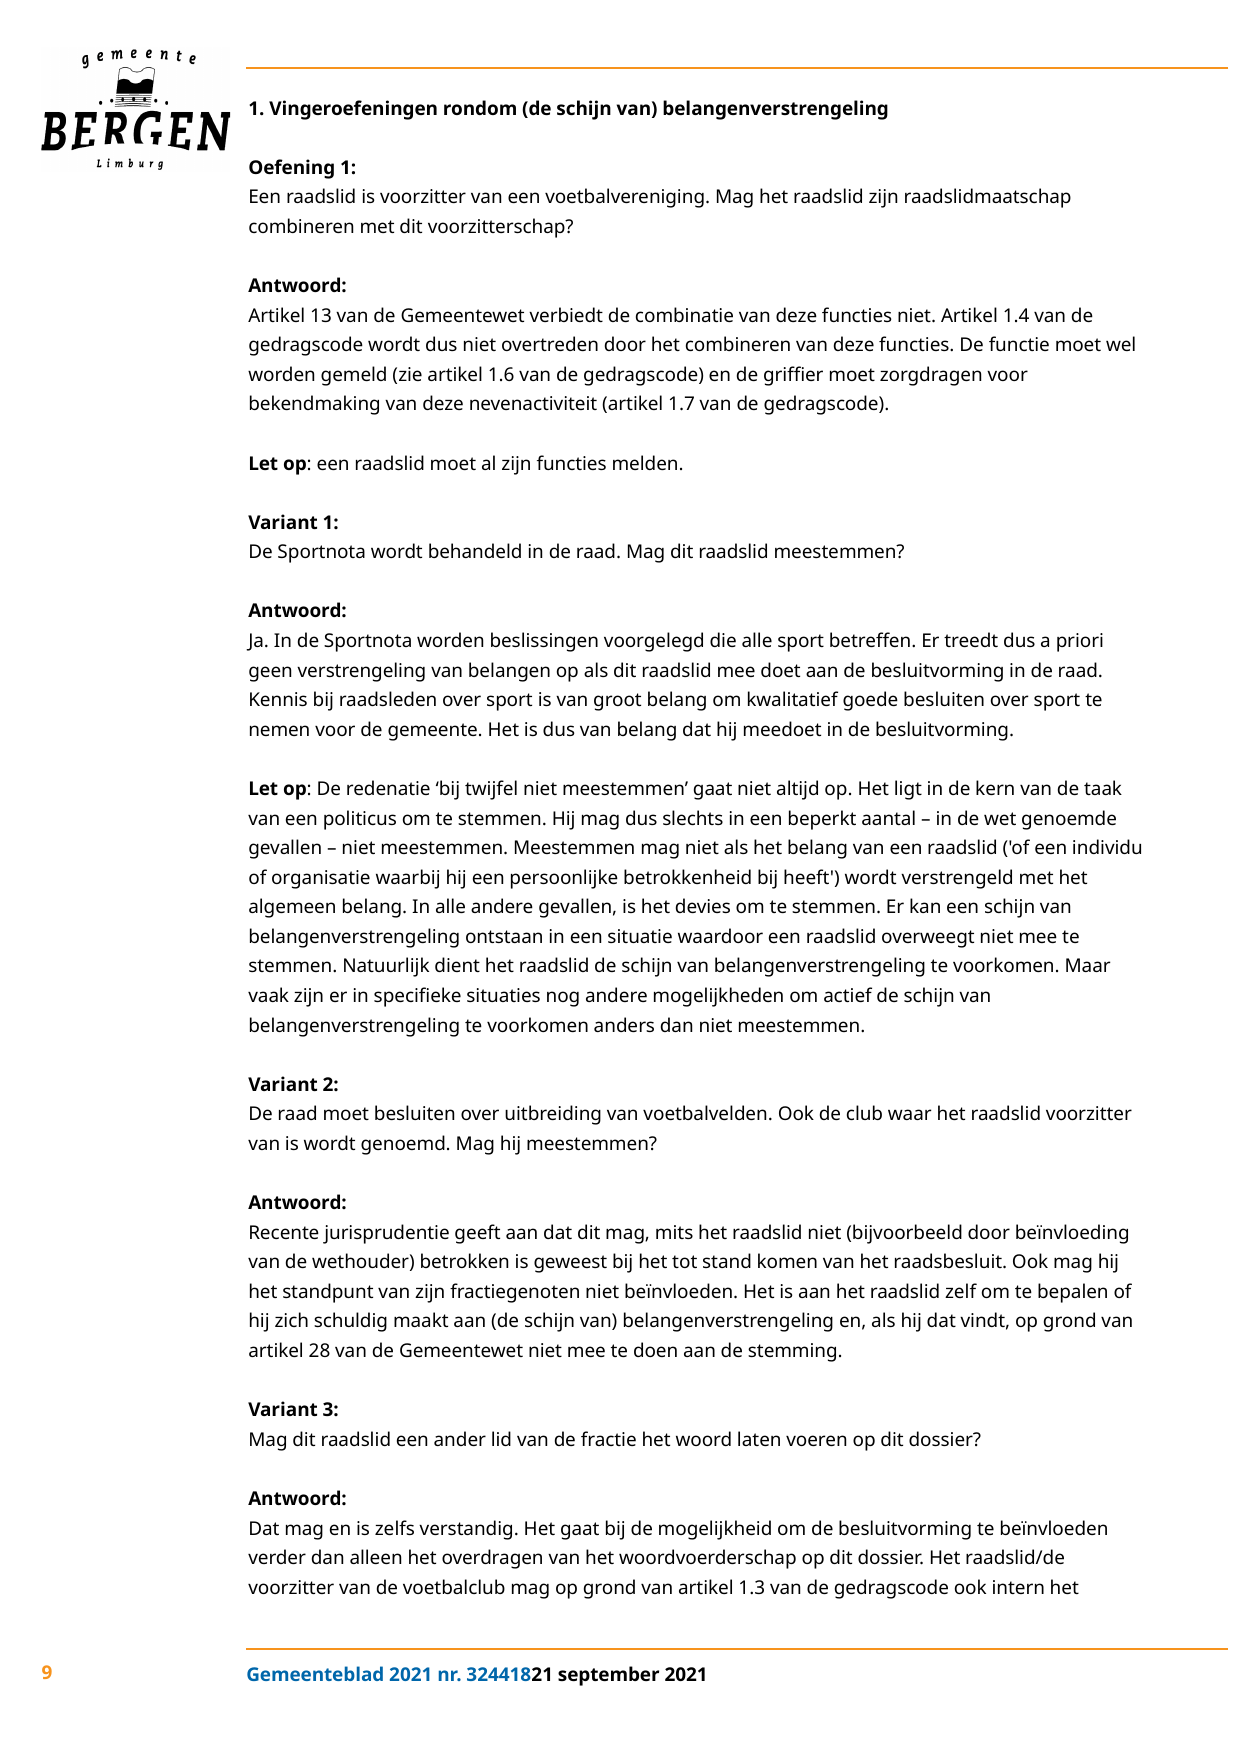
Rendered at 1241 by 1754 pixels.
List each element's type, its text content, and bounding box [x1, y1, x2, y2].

text Recente jurisprudentie geeft aan dat dit mag, mits het raadslid niet (bijvoorbeeld door beïnvloeding van de wethouder) betrokken is geweest bij het tot stand komen van het raadsbesluit. Ook mag hij het standpunt van zijn fractiegenoten niet beïnvloeden. Het is aan het raadslid zelf om te bepalen of hij zich schuldig maakt aan (de schijn van) belangenverstrengeling en, als hij dat vindt, op grond van artikel 28 van de Gemeentewet niet mee te doen aan de stemming. [248, 1219, 1152, 1363]
text Antwoord: [248, 1485, 1152, 1511]
text Variant 2: [248, 1071, 1152, 1097]
text 1. Vingeroefeningen rondom (de schijn van) belangenverstrengeling [248, 95, 1152, 121]
picture [41, 47, 231, 172]
text Let op: De redenatie ‘bij twijfel niet meestemmen’ gaat niet altijd op. Het ligt in de kern van de taak van een politicus om te stemmen. Hij mag dus slechts in een beperkt aantal – in de wet genoemde gevallen – niet meestemmen. Meestemmen mag niet als het belang van een raadslid ('of een individu of organisatie waarbij hij een persoonlijke betrokkenheid bij heeft') wordt verstrengeld met het algemeen belang. In alle andere gevallen, is het devies om te stemmen. Er kan een schijn van belangenverstrengeling ontstaan in een situatie waardoor een raadslid overweegt niet mee te stemmen. Natuurlijk dient het raadslid de schijn van belangenverstrengeling te voorkomen. Maar vaak zijn er in specifieke situaties nog andere mogelijkheden om actief de schijn van belangenverstrengeling te voorkomen anders dan niet meestemmen. [248, 775, 1152, 1038]
text De raad moet besluiten over uitbreiding van voetbalvelden. Ook de club waar het raadslid voorzitter van is wordt genoemd. Mag hij meestemmen? [248, 1101, 1152, 1156]
text Een raadslid is voorzitter van een voetbalvereniging. Mag het raadslid zijn raadslidmaatschap combineren met dit voorzitterschap? [248, 183, 1152, 239]
text Mag dit raadslid een ander lid van de fractie het woord laten voeren op dit dossier? [248, 1426, 1152, 1452]
text Antwoord: [248, 1189, 1152, 1215]
text Antwoord: [248, 272, 1152, 298]
text Variant 3: [248, 1396, 1152, 1422]
text Dat mag en is zelfs verstandig. Het gaat bij de mogelijkheid om de besluitvorming te beïnvloeden verder dan alleen het overdragen van het woordvoerderschap op dit dossier. Het raadslid/de voorzitter van de voetbalclub mag op grond van artikel 1.3 van de gedragscode ook intern het [248, 1515, 1152, 1600]
text De Sportnota wordt behandeld in de raad. Mag dit raadslid meestemmen? [248, 538, 1152, 564]
text Oefening 1: [248, 154, 1152, 180]
text Ja. In de Sportnota worden beslissingen voorgelegd die alle sport betreffen. Er treedt dus a priori geen verstrengeling van belangen op als dit raadslid mee doet aan de besluitvorming in de raad. Kennis bij raadsleden over sport is van groot belang om kwalitatief goede besluiten over sport te nemen voor de gemeente. Het is dus van belang dat hij meedoet in de besluitvorming. [248, 627, 1152, 742]
text Let op: een raadslid moet al zijn functies melden. [248, 450, 1152, 476]
text Antwoord: [248, 598, 1152, 623]
text Variant 1: [248, 509, 1152, 535]
text Artikel 13 van de Gemeentewet verbiedt de combinatie van deze functies niet. Artikel 1.4 van de gedragscode wordt dus niet overtreden door het combineren van deze functies. De functie moet wel worden gemeld (zie artikel 1.6 van de gedragscode) en de griffier moet zorgdragen voor bekendmaking van deze nevenactiviteit (artikel 1.7 van de gedragscode). [248, 302, 1152, 416]
